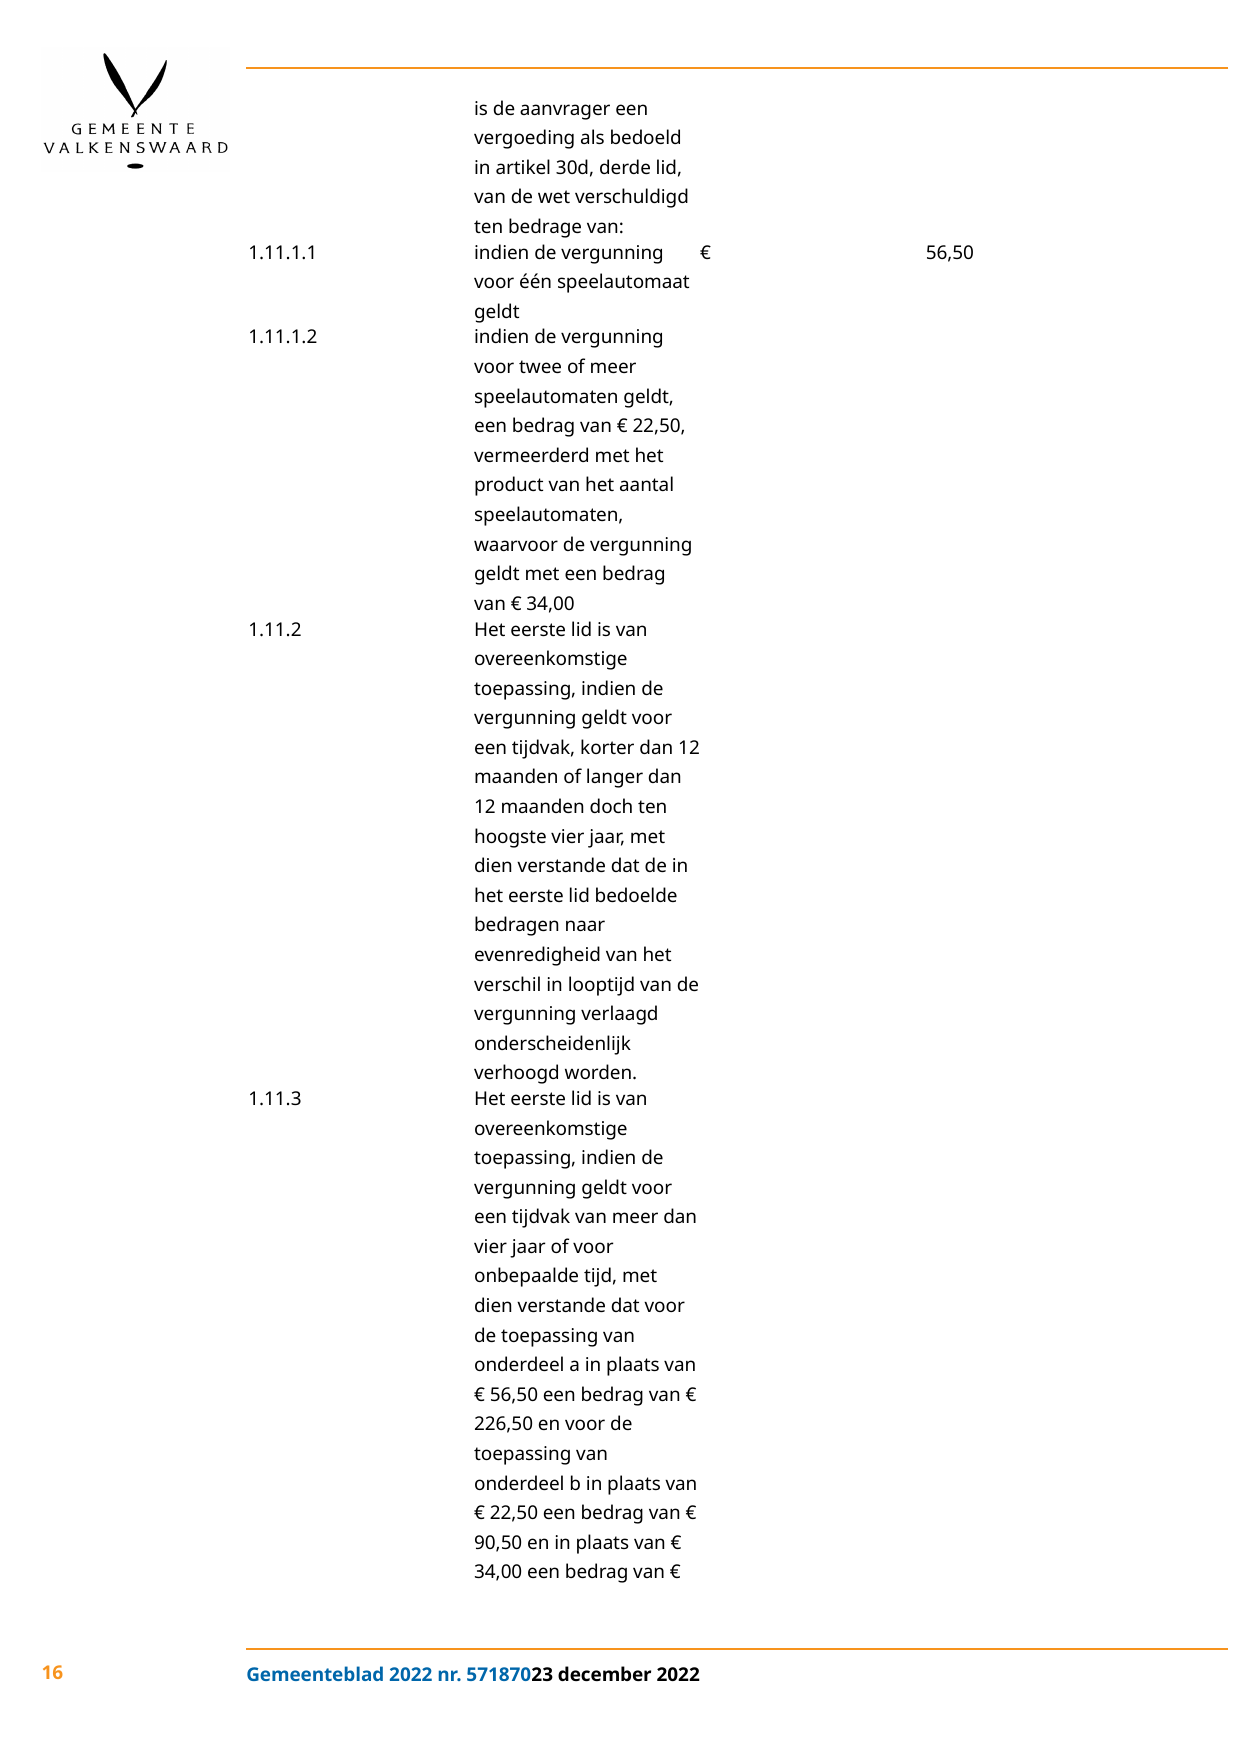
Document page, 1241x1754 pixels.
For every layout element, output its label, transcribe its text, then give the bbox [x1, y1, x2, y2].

table_cell [700, 324, 1152, 616]
table_cell [700, 616, 1152, 1085]
table_cell 56,50 [926, 239, 1152, 324]
table_cell 1.11.3 [248, 1085, 474, 1584]
table_cell 1.11.1.2 [248, 324, 474, 616]
table_cell 1.11.2 [248, 616, 474, 1085]
table_header is de aanvrager een vergoeding als bedoeld in artikel 30d, derde lid, van de wet verschuldigd ten bedrage van: [474, 95, 700, 239]
table_cell [700, 1085, 1152, 1584]
table_header [700, 95, 1152, 239]
picture [41, 47, 231, 172]
table_cell € [700, 239, 926, 324]
table_cell Het eerste lid is van overeenkomstige toepassing, indien de vergunning geldt voor een tijdvak van meer dan vier jaar of voor onbepaalde tijd, met dien verstande dat voor de toepassing van onderdeel a in plaats van € 56,50 een bedrag van € 226,50 en voor de toepassing van onderdeel b in plaats van € 22,50 een bedrag van € 90,50 en in plaats van € 34,00 een bedrag van € [474, 1085, 700, 1584]
table_cell indien de vergunning voor één speelautomaat geldt [474, 239, 700, 324]
table_header [248, 95, 474, 239]
table_cell Het eerste lid is van overeenkomstige toepassing, indien de vergunning geldt voor een tijdvak, korter dan 12 maanden of langer dan 12 maanden doch ten hoogste vier jaar, met dien verstande dat de in het eerste lid bedoelde bedragen naar evenredigheid van het verschil in looptijd van de vergunning verlaagd onderscheidenlijk verhoogd worden. [474, 616, 700, 1085]
table_cell 1.11.1.1 [248, 239, 474, 324]
table_cell indien de vergunning voor twee of meer speelautomaten geldt, een bedrag van € 22,50, vermeerderd met het product van het aantal speelautomaten, waarvoor de vergunning geldt met een bedrag van € 34,00 [474, 324, 700, 616]
